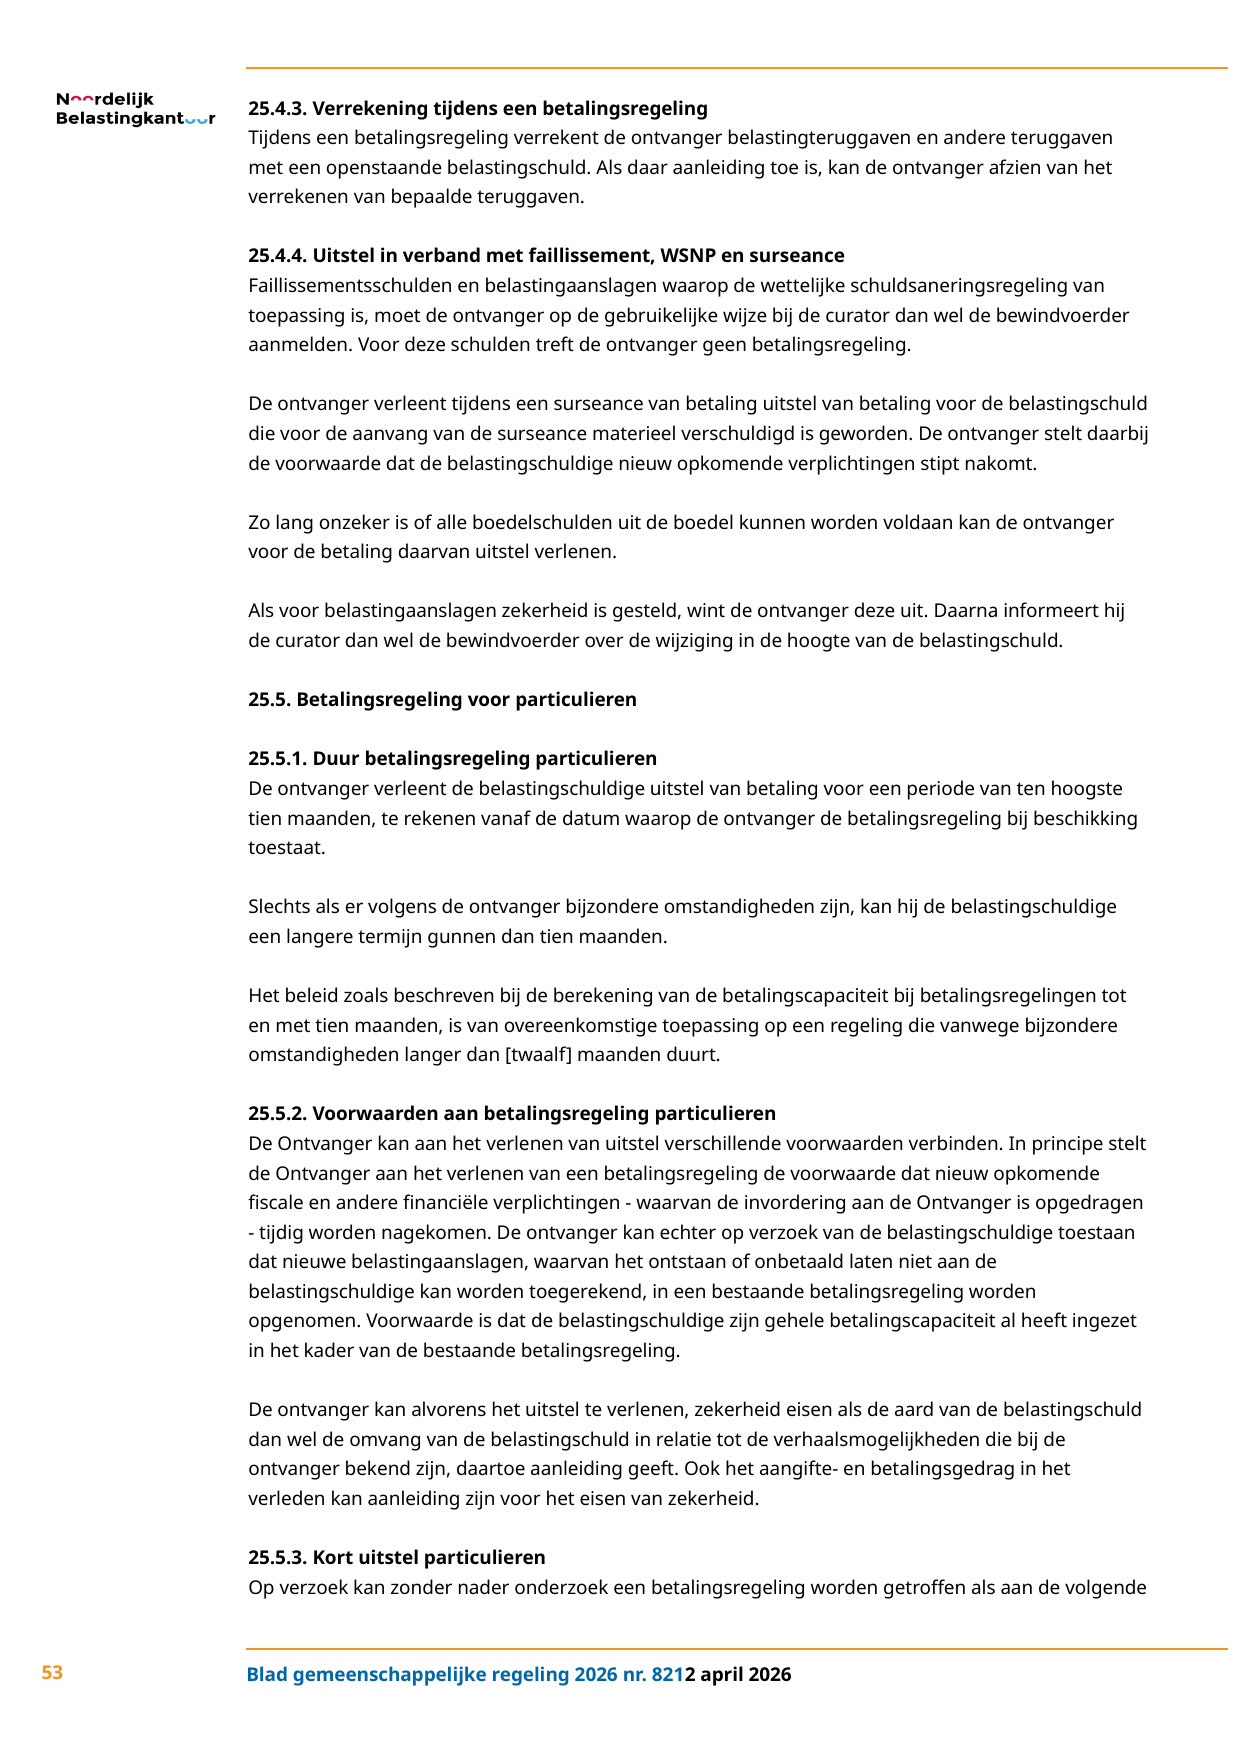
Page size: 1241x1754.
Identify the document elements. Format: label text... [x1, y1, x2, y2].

text Zo lang onzeker is of alle boedelschulden uit de boedel kunnen worden voldaan kan de ontvanger voor de betaling daarvan uitstel verlenen. [248, 509, 1152, 564]
text De Ontvanger kan aan het verlenen van uitstel verschillende voorwaarden verbinden. In principe stelt de Ontvanger aan het verlenen van een betalingsregeling de voorwaarde dat nieuw opkomende fiscale en andere financiële verplichtingen - waarvan de invordering aan de Ontvanger is opgedragen - tijdig worden nagekomen. De ontvanger kan echter op verzoek van de belastingschuldige toestaan dat nieuwe belastingaanslagen, waarvan het ontstaan of onbetaald laten niet aan de belastingschuldige kan worden toegerekend, in een bestaande betalingsregeling worden opgenomen. Voorwaarde is dat de belastingschuldige zijn gehele betalingscapaciteit al heeft ingezet in het kader van de bestaande betalingsregeling. [248, 1130, 1152, 1363]
text 25.5. Betalingsregeling voor particulieren [248, 686, 1152, 712]
text 25.4.4. Uitstel in verband met faillissement, WSNP en surseance [248, 243, 1152, 268]
picture [41, 47, 231, 172]
text De ontvanger verleent tijdens een surseance van betaling uitstel van betaling voor de belastingschuld die voor de aanvang van de surseance materieel verschuldigd is geworden. De ontvanger stelt daarbij de voorwaarde dat de belastingschuldige nieuw opkomende verplichtingen stipt nakomt. [248, 391, 1152, 476]
text Tijdens een betalingsregeling verrekent de ontvanger belastingteruggaven en andere teruggaven met een openstaande belastingschuld. Als daar aanleiding toe is, kan de ontvanger afzien van het verrekenen van bepaalde teruggaven. [248, 124, 1152, 209]
text 25.4.3. Verrekening tijdens een betalingsregeling [248, 95, 1152, 121]
text 25.5.3. Kort uitstel particulieren [248, 1544, 1152, 1570]
text Slechts als er volgens de ontvanger bijzondere omstandigheden zijn, kan hij de belastingschuldige een langere termijn gunnen dan tien maanden. [248, 893, 1152, 949]
text Op verzoek kan zonder nader onderzoek een betalingsregeling worden getroffen als aan de volgende [248, 1574, 1152, 1600]
text Faillissementsschulden en belastingaanslagen waarop de wettelijke schuldsaneringsregeling van toepassing is, moet de ontvanger op de gebruikelijke wijze bij de curator dan wel de bewindvoerder aanmelden. Voor deze schulden treft de ontvanger geen betalingsregeling. [248, 272, 1152, 357]
text De ontvanger verleent de belastingschuldige uitstel van betaling voor een periode van ten hoogste tien maanden, te rekenen vanaf de datum waarop de ontvanger de betalingsregeling bij beschikking toestaat. [248, 775, 1152, 860]
text 25.5.2. Voorwaarden aan betalingsregeling particulieren [248, 1101, 1152, 1126]
text 25.5.1. Duur betalingsregeling particulieren [248, 746, 1152, 771]
text De ontvanger kan alvorens het uitstel te verlenen, zekerheid eisen als de aard van de belastingschuld dan wel de omvang van de belastingschuld in relatie tot de verhaalsmogelijkheden die bij de ontvanger bekend zijn, daartoe aanleiding geeft. Ook het aangifte- en betalingsgedrag in het verleden kan aanleiding zijn voor het eisen van zekerheid. [248, 1396, 1152, 1511]
text Als voor belastingaanslagen zekerheid is gesteld, wint de ontvanger deze uit. Daarna informeert hij de curator dan wel de bewindvoerder over de wijziging in de hoogte van de belastingschuld. [248, 598, 1152, 653]
text Het beleid zoals beschreven bij de berekening van de betalingscapaciteit bij betalingsregelingen tot en met tien maanden, is van overeenkomstige toepassing op een regeling die vanwege bijzondere omstandigheden langer dan [twaalf] maanden duurt. [248, 982, 1152, 1067]
